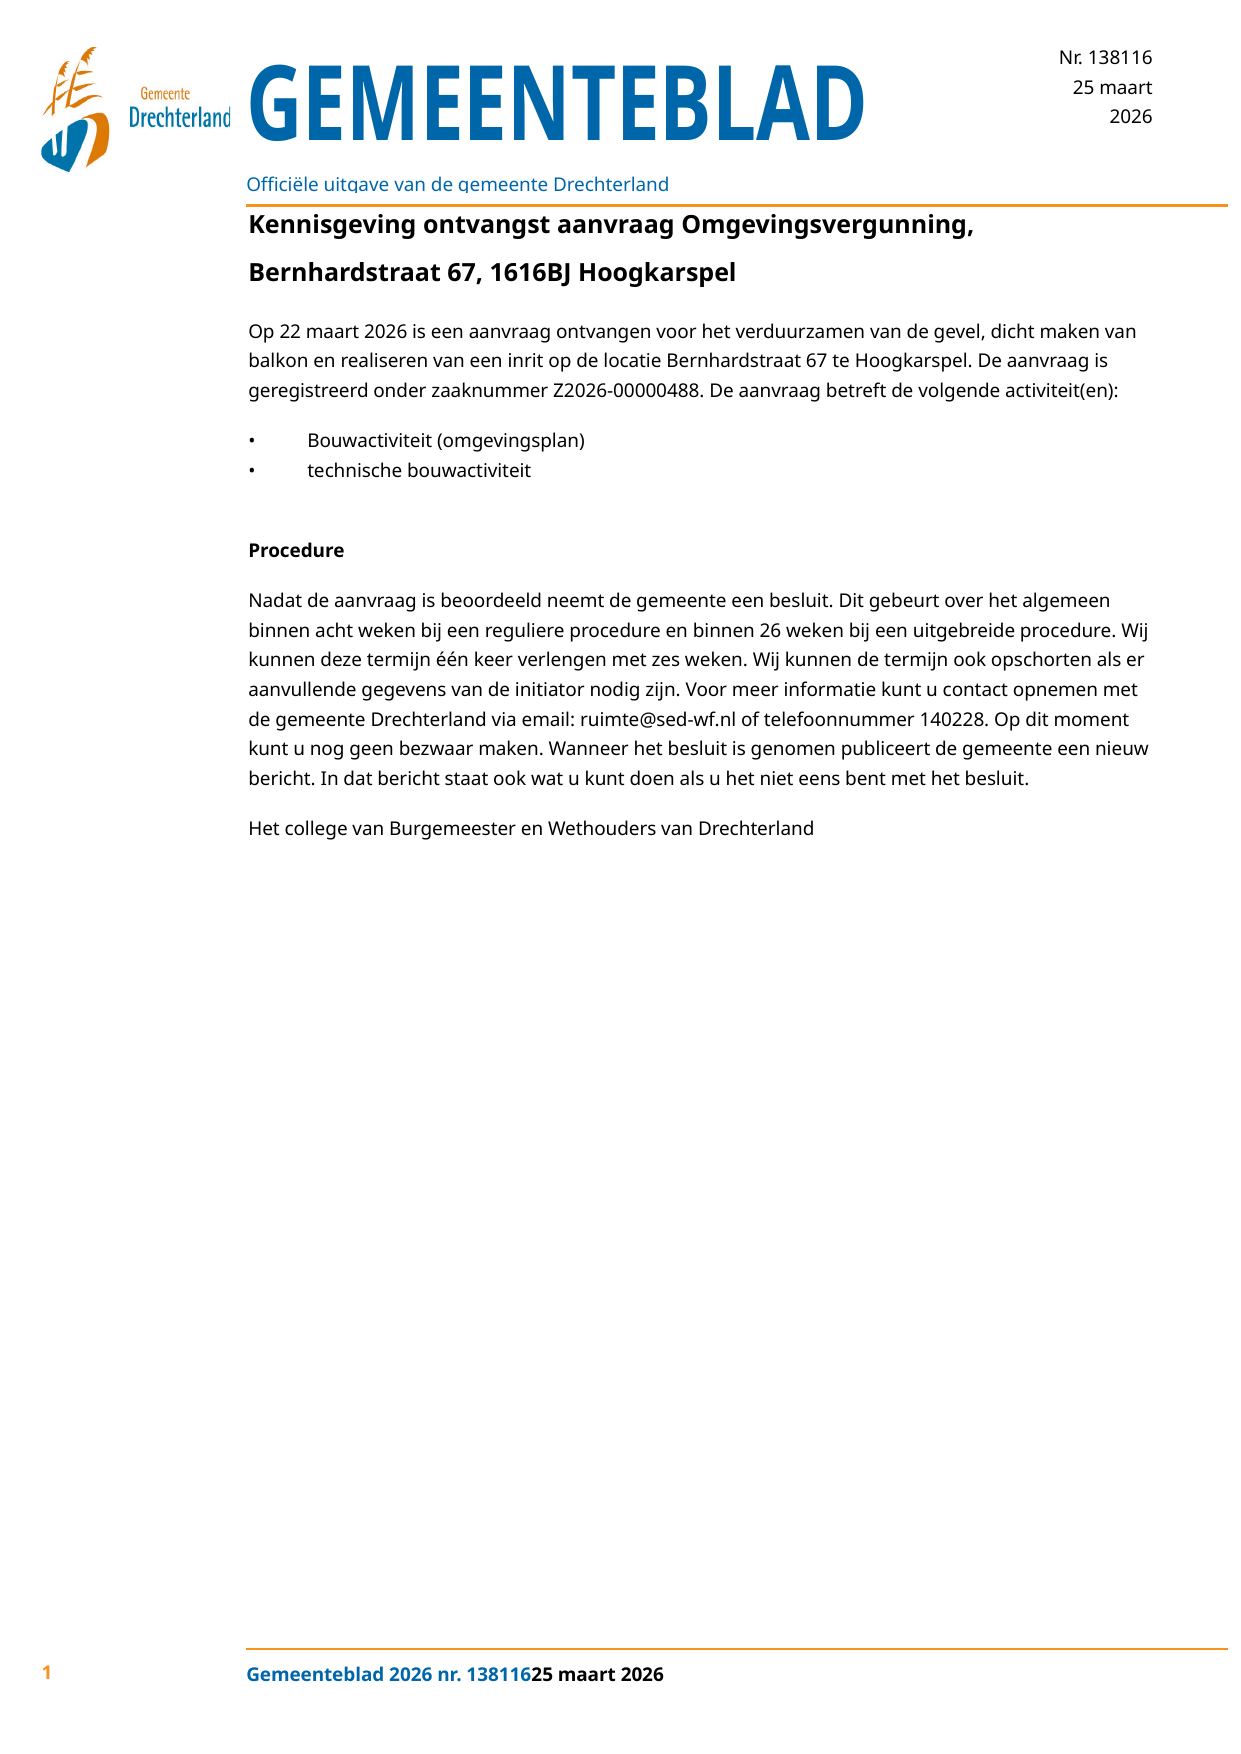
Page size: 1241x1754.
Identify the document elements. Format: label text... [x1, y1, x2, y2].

text Het college van Burgemeester en Wethouders van Drechterland [248, 815, 1152, 841]
text Op 22 maart 2026 is een aanvraag ontvangen voor het verduurzamen van de gevel, dicht maken van balkon en realiseren van een inrit op de locatie Bernhardstraat 67 te Hoogkarspel. De aanvraag is geregistreerd onder zaaknummer Z2026-00000488. De aanvraag betreft de volgende activiteit(en): [248, 318, 1152, 403]
list Bouwactiviteit (omgevingsplan) [248, 427, 1152, 453]
list technische bouwactiviteit [248, 457, 1152, 483]
picture [41, 158, 64, 172]
text Procedure [248, 537, 1152, 563]
text Nadat de aanvraag is beoordeeld neemt de gemeente een besluit. Dit gebeurt over het algemeen binnen acht weken bij een reguliere procedure en binnen 26 weken bij een uitgebreide procedure. Wij kunnen deze termijn één keer verlengen met zes weken. Wij kunnen de termijn ook opschorten als er aanvullende gegevens van de initiator nodig zijn. Voor meer informatie kunt u contact opnemen met de gemeente Drechterland via email: ruimte@sed-wf.nl of telefoonnummer 140228. Op dit moment kunt u nog geen bezwaar maken. Wanneer het besluit is genomen publiceert de gemeente een nieuw bericht. In dat bericht staat ook wat u kunt doen als u het niet eens bent met het besluit. [248, 587, 1152, 791]
picture [226, 115, 231, 124]
picture [41, 47, 231, 172]
text Kennisgeving ontvangst aanvraag Omgevingsvergunning, Bernhardstraat 67, 1616BJ Hoogkarspel [248, 207, 1152, 288]
